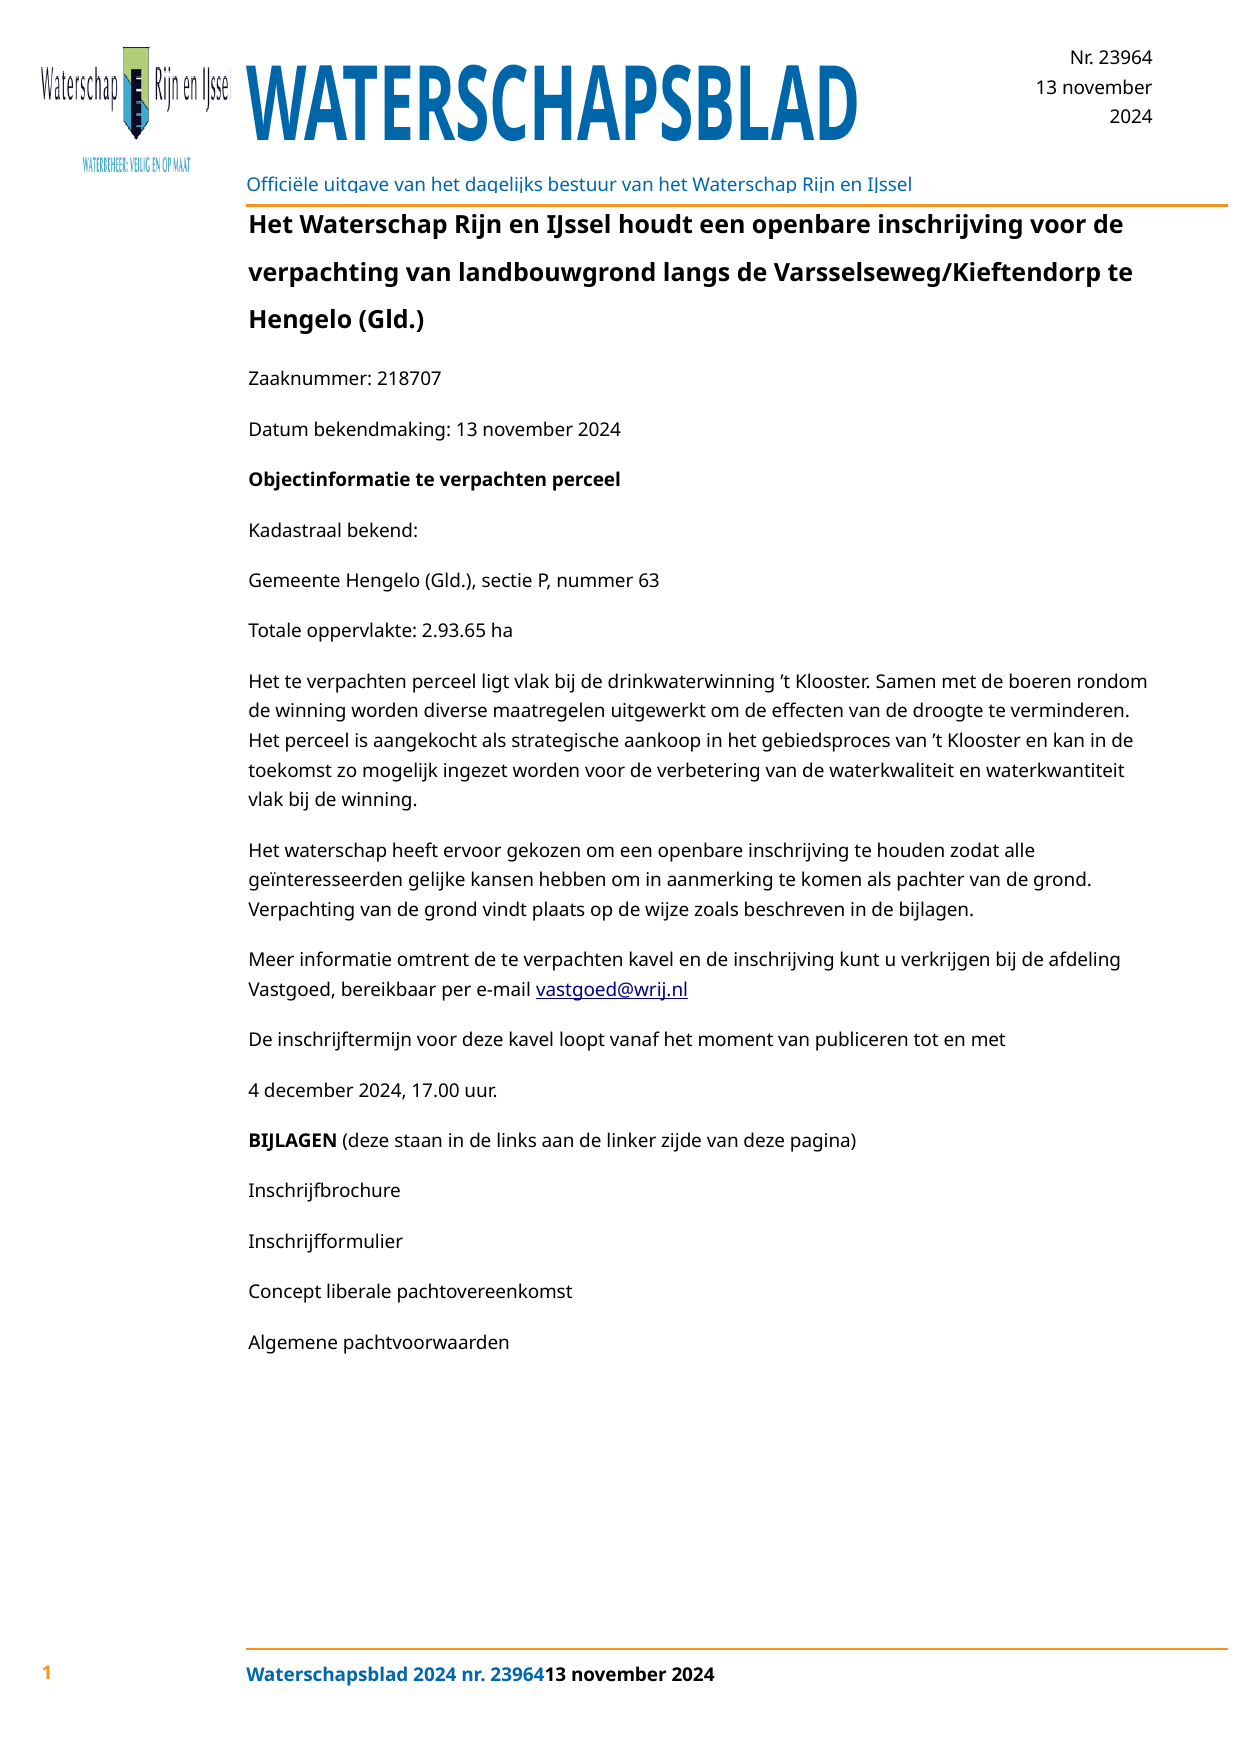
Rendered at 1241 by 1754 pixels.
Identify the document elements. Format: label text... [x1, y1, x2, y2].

text Meer informatie omtrent de te verpachten kavel en de inschrijving kunt u verkrijgen bij de afdeling Vastgoed, bereikbaar per e-mail vastgoed@wrij.nl [248, 946, 1152, 1002]
text Kadastraal bekend: [248, 517, 1152, 542]
text Het Waterschap Rijn en IJssel houdt een openbare inschrijving voor de verpachting van landbouwgrond langs de Varsselseweg/Kieftendorp te Hengelo (Gld.) [248, 207, 1152, 336]
text Zaaknummer: 218707 [248, 366, 1152, 391]
text Gemeente Hengelo (Gld.), sectie P, nummer 63 [248, 567, 1152, 593]
text Inschrijfbrochure [248, 1178, 1152, 1203]
picture [41, 47, 231, 172]
text Het te verpachten perceel ligt vlak bij de drinkwaterwinning ’t Klooster. Samen met de boeren rondom de winning worden diverse maatregelen uitgewerkt om de effecten van de droogte te verminderen. Het perceel is aangekocht als strategische aankoop in het gebiedsproces van ’t Klooster en kan in de toekomst zo mogelijk ingezet worden voor de verbetering van de waterkwaliteit en waterkwantiteit vlak bij de winning. [248, 668, 1152, 812]
text BIJLAGEN (deze staan in de links aan de linker zijde van deze pagina) [248, 1127, 1152, 1153]
text Objectinformatie te verpachten perceel [248, 466, 1152, 492]
text Algemene pachtvoorwaarden [248, 1329, 1152, 1354]
text De inschrijftermijn voor deze kavel loopt vanaf het moment van publiceren tot en met [248, 1026, 1152, 1052]
text 4 december 2024, 17.00 uur. [248, 1077, 1152, 1102]
text Het waterschap heeft ervoor gekozen om een openbare inschrijving te houden zodat alle geïnteresseerden gelijke kansen hebben om in aanmerking te komen als pachter van de grond. Verpachting van de grond vindt plaats op de wijze zoals beschreven in de bijlagen. [248, 837, 1152, 922]
text Inschrijfformulier [248, 1228, 1152, 1254]
text Concept liberale pachtovereenkomst [248, 1278, 1152, 1304]
text Datum bekendmaking: 13 november 2024 [248, 416, 1152, 442]
text Totale oppervlakte: 2.93.65 ha [248, 618, 1152, 643]
